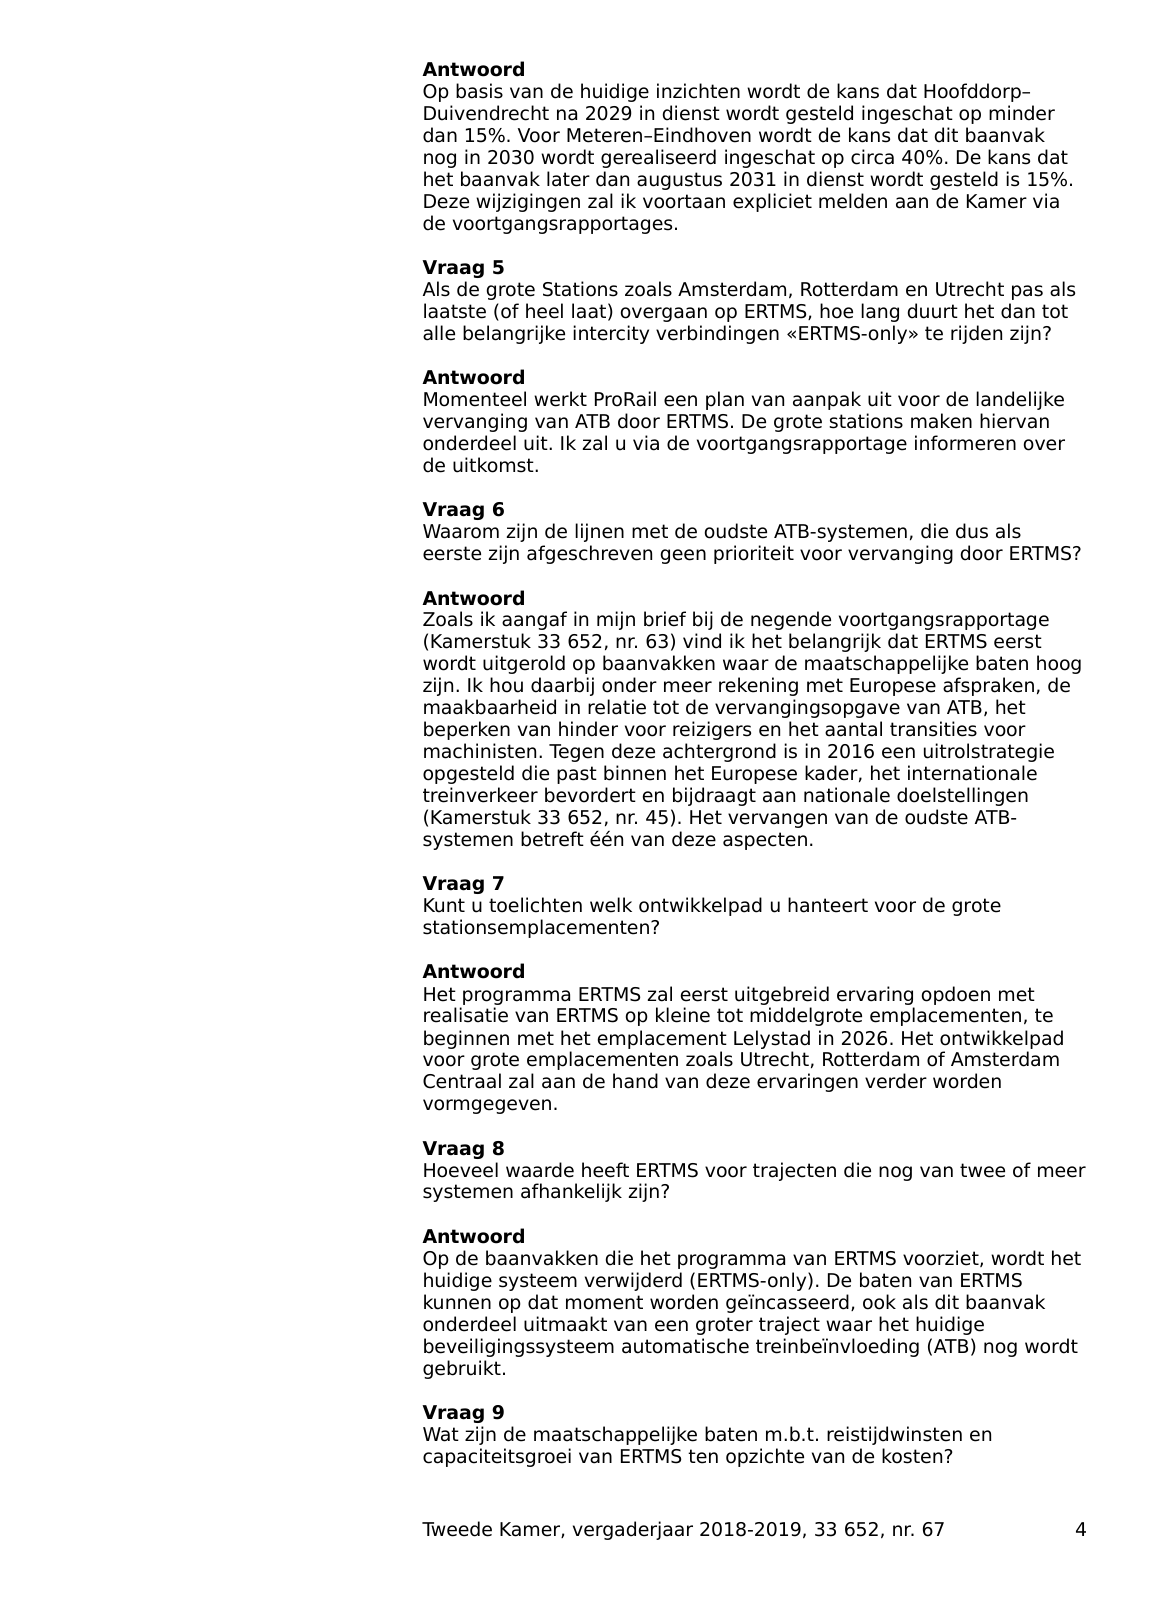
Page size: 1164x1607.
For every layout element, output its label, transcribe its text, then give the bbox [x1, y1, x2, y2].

text Het programma ERTMS zal eerst uitgebreid ervaring opdoen met realisatie van ERTMS op kleine tot middelgrote emplacementen, te beginnen met het emplacement Lelystad in 2026. Het ontwikkelpad voor grote emplacementen zoals Utrecht, Rotterdam of Amsterdam Centraal zal aan de hand van deze ervaringen verder worden vormgegeven. [422, 983, 1087, 1115]
text Antwoord [422, 1226, 1087, 1248]
text Zoals ik aangaf in mijn brief bij de negende voortgangsrapportage (Kamerstuk 33 652, nr. 63) vind ik het belangrijk dat ERTMS eerst wordt uitgerold op baanvakken waar de maatschappelijke baten hoog zijn. Ik hou daarbij onder meer rekening met Europese afspraken, de maakbaarheid in relatie tot de vervangingsopgave van ATB, het beperken van hinder voor reizigers en het aantal transities voor machinisten. Tegen deze achtergrond is in 2016 een uitrolstrategie opgesteld die past binnen het Europese kader, het internationale treinverkeer bevordert en bijdraagt aan nationale doelstellingen (Kamerstuk 33 652, nr. 45). Het vervangen van de oudste ATB-systemen betreft één van deze aspecten. [422, 609, 1087, 851]
text Antwoord [422, 587, 1087, 609]
text Vraag 6 [422, 499, 1087, 521]
text Momenteel werkt ProRail een plan van aanpak uit voor de landelijke vervanging van ATB door ERTMS. De grote stations maken hiervan onderdeel uit. Ik zal u via de voortgangsrapportage informeren over de uitkomst. [422, 389, 1087, 477]
text Op de baanvakken die het programma van ERTMS voorziet, wordt het huidige systeem verwijderd (ERTMS-only). De baten van ERTMS kunnen op dat moment worden geïncasseerd, ook als dit baanvak onderdeel uitmaakt van een groter traject waar het huidige beveiligingssysteem automatische treinbeïnvloeding (ATB) nog wordt gebruikt. [422, 1248, 1087, 1379]
text Als de grote Stations zoals Amsterdam, Rotterdam en Utrecht pas als laatste (of heel laat) overgaan op ERTMS, hoe lang duurt het dan tot alle belangrijke intercity verbindingen «ERTMS-only» te rijden zijn? [422, 279, 1087, 345]
text Vraag 5 [422, 257, 1087, 279]
text Kunt u toelichten welk ontwikkelpad u hanteert voor de grote stationsemplacementen? [422, 895, 1087, 939]
text Vraag 8 [422, 1137, 1087, 1159]
text Op basis van de huidige inzichten wordt de kans dat Hoofddorp–Duivendrecht na 2029 in dienst wordt gesteld ingeschat op minder dan 15%. Voor Meteren–Eindhoven wordt de kans dat dit baanvak nog in 2030 wordt gerealiseerd ingeschat op circa 40%. De kans dat het baanvak later dan augustus 2031 in dienst wordt gesteld is 15%. Deze wijzigingen zal ik voortaan expliciet melden aan de Kamer via de voortgangsrapportages. [422, 81, 1087, 235]
text Waarom zijn de lijnen met de oudste ATB-systemen, die dus als eerste zijn afgeschreven geen prioriteit voor vervanging door ERTMS? [422, 521, 1087, 565]
text Wat zijn de maatschappelijke baten m.b.t. reistijdwinsten en capaciteitsgroei van ERTMS ten opzichte van de kosten? [422, 1424, 1087, 1468]
text Antwoord [422, 367, 1087, 389]
text Vraag 7 [422, 873, 1087, 895]
text Antwoord [422, 59, 1087, 81]
text Antwoord [422, 961, 1087, 983]
text Hoeveel waarde heeft ERTMS voor trajecten die nog van twee of meer systemen afhankelijk zijn? [422, 1159, 1087, 1203]
text Vraag 9 [422, 1402, 1087, 1424]
